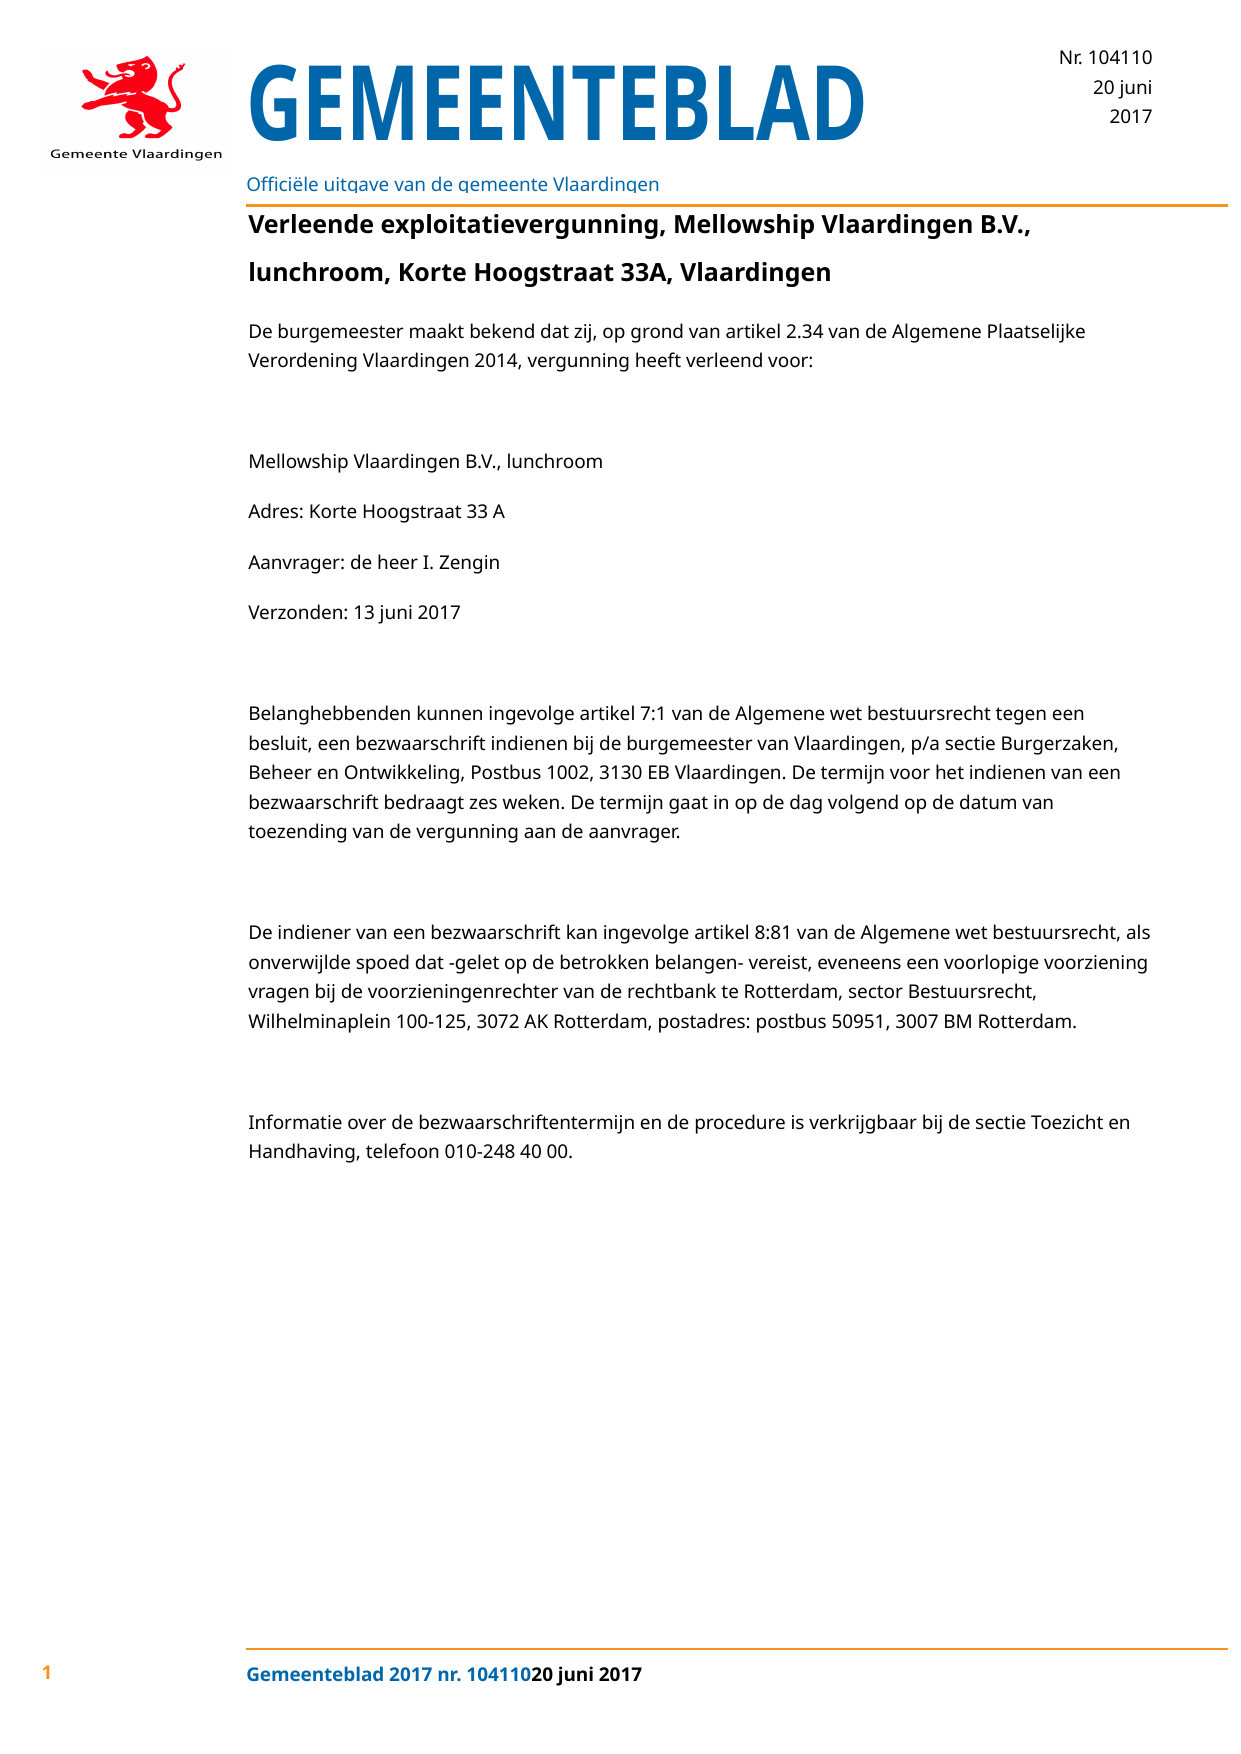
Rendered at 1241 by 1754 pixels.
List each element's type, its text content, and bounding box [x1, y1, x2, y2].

text Verzonden: 13 juni 2017 [248, 599, 1152, 625]
picture [41, 47, 231, 172]
text Mellowship Vlaardingen B.V., lunchroom [248, 448, 1152, 474]
text De burgemeester maakt bekend dat zij, op grond van artikel 2.34 van de Algemene Plaatselijke Verordening Vlaardingen 2014, vergunning heeft verleend voor: [248, 318, 1152, 373]
text Aanvrager: de heer I. Zengin [248, 549, 1152, 575]
text De indiener van een bezwaarschrift kan ingevolge artikel 8:81 van de Algemene wet bestuursrecht, als onverwijlde spoed dat -gelet op de betrokken belangen- vereist, eveneens een voorlopige voorziening vragen bij de voorzieningenrechter van de rechtbank te Rotterdam, sector Bestuursrecht, Wilhelminaplein 100-125, 3072 AK Rotterdam, postadres: postbus 50951, 3007 BM Rotterdam. [248, 919, 1152, 1034]
text Informatie over de bezwaarschriftentermijn en de procedure is verkrijgbaar bij de sectie Toezicht en Handhaving, telefoon 010-248 40 00. [248, 1109, 1152, 1164]
text Adres: Korte Hoogstraat 33 A [248, 499, 1152, 524]
text Verleende exploitatievergunning, Mellowship Vlaardingen B.V., lunchroom, Korte Hoogstraat 33A, Vlaardingen [248, 207, 1152, 288]
text Belanghebbenden kunnen ingevolge artikel 7:1 van de Algemene wet bestuursrecht tegen een besluit, een bezwaarschrift indienen bij de burgemeester van Vlaardingen, p/a sectie Burgerzaken, Beheer en Ontwikkeling, Postbus 1002, 3130 EB Vlaardingen. De termijn voor het indienen van een bezwaarschrift bedraagt zes weken. De termijn gaat in op de dag volgend op de datum van toezending van de vergunning aan de aanvrager. [248, 700, 1152, 844]
